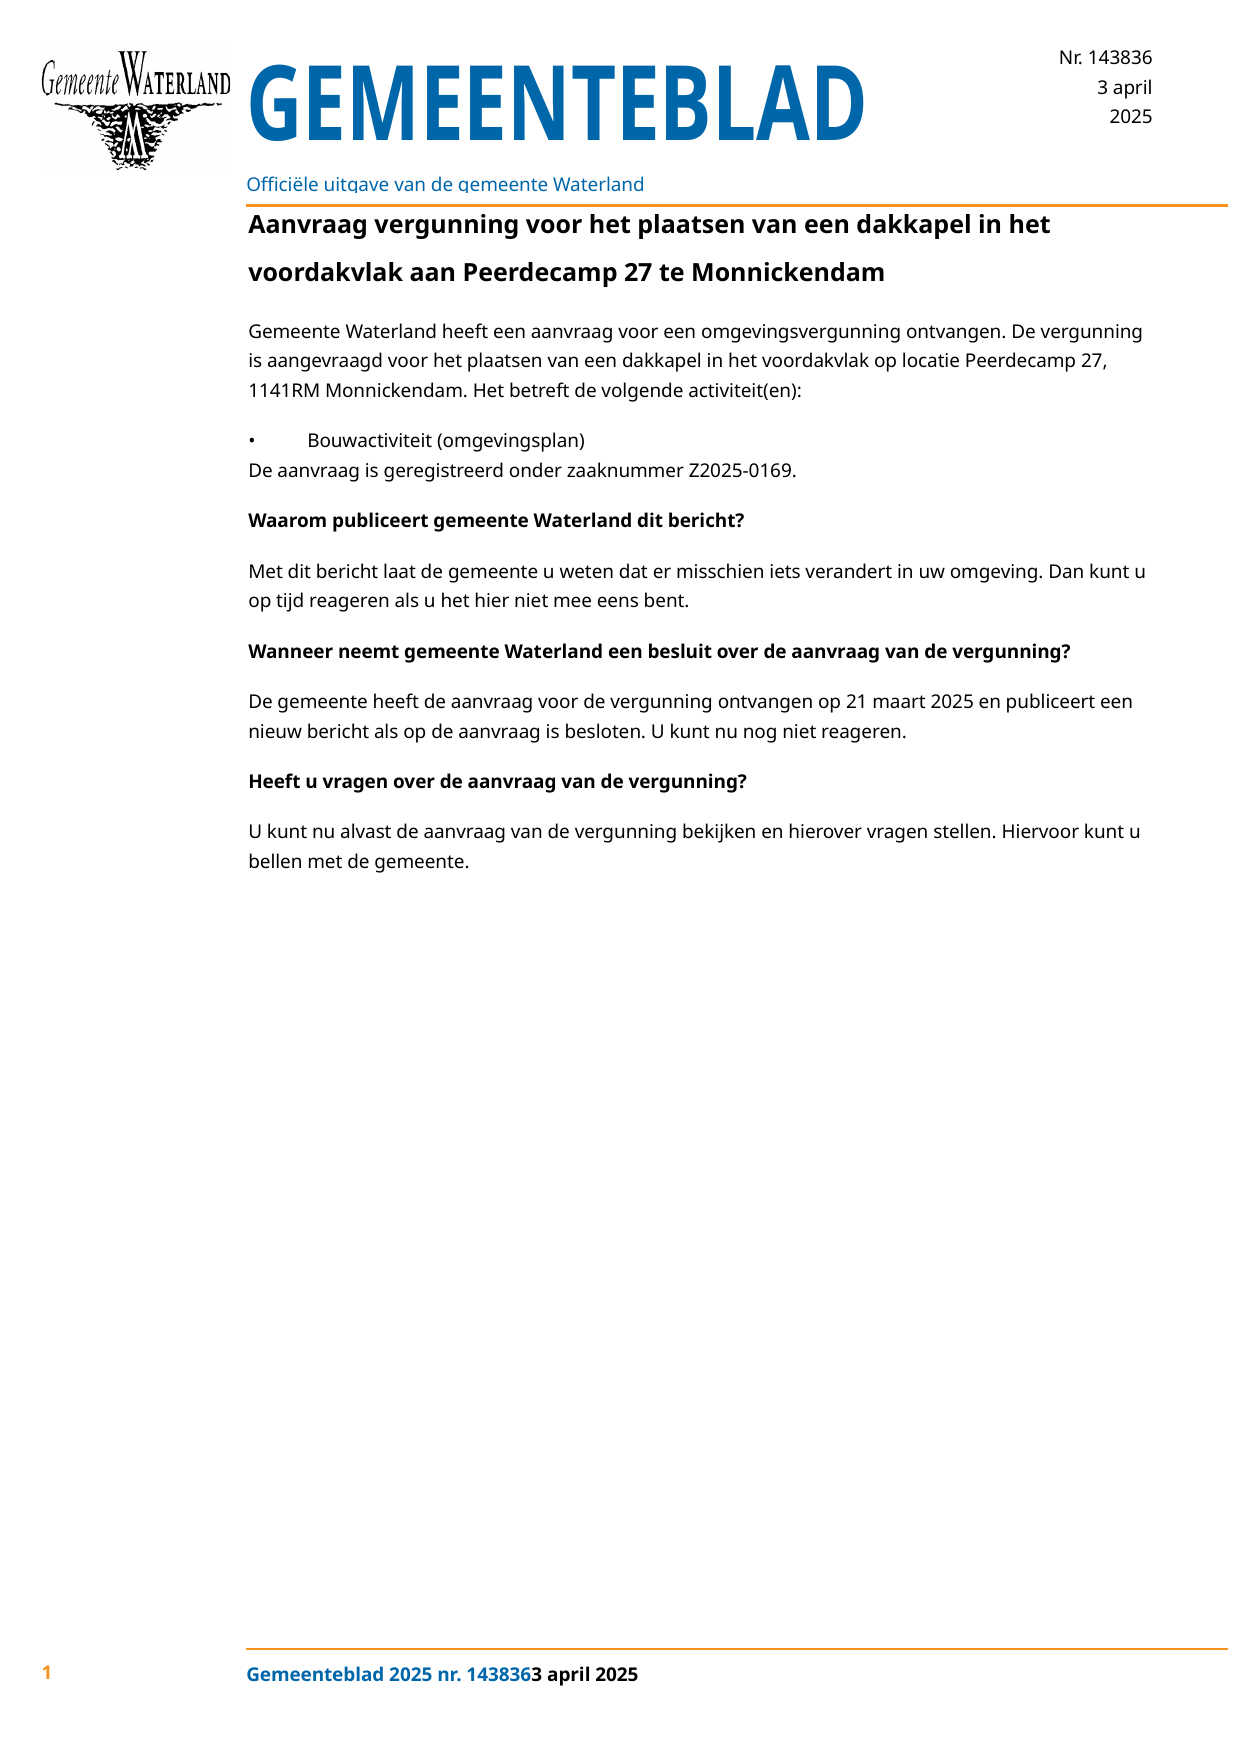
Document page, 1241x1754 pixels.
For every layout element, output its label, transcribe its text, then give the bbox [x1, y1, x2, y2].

text Aanvraag vergunning voor het plaatsen van een dakkapel in het voordakvlak aan Peerdecamp 27 te Monnickendam [248, 207, 1152, 288]
text Met dit bericht laat de gemeente u weten dat er misschien iets verandert in uw omgeving. Dan kunt u op tijd reageren als u het hier niet mee eens bent. [248, 558, 1152, 613]
text Waarom publiceert gemeente Waterland dit bericht? [248, 507, 1152, 533]
text De aanvraag is geregistreerd onder zaaknummer Z2025-0169. [248, 457, 1152, 483]
text Gemeente Waterland heeft een aanvraag voor een omgevingsvergunning ontvangen. De vergunning is aangevraagd voor het plaatsen van een dakkapel in het voordakvlak op locatie Peerdecamp 27, 1141RM Monnickendam. Het betreft de volgende activiteit(en): [248, 318, 1152, 403]
picture [41, 47, 231, 172]
list Bouwactiviteit (omgevingsplan) [248, 427, 1152, 453]
text De gemeente heeft de aanvraag voor de vergunning ontvangen op 21 maart 2025 en publiceert een nieuw bericht als op de aanvraag is besloten. U kunt nu nog niet reageren. [248, 688, 1152, 744]
text Heeft u vragen over de aanvraag van de vergunning? [248, 768, 1152, 794]
text Wanneer neemt gemeente Waterland een besluit over de aanvraag van de vergunning? [248, 638, 1152, 664]
text U kunt nu alvast de aanvraag van de vergunning bekijken en hierover vragen stellen. Hiervoor kunt u bellen met de gemeente. [248, 819, 1152, 874]
